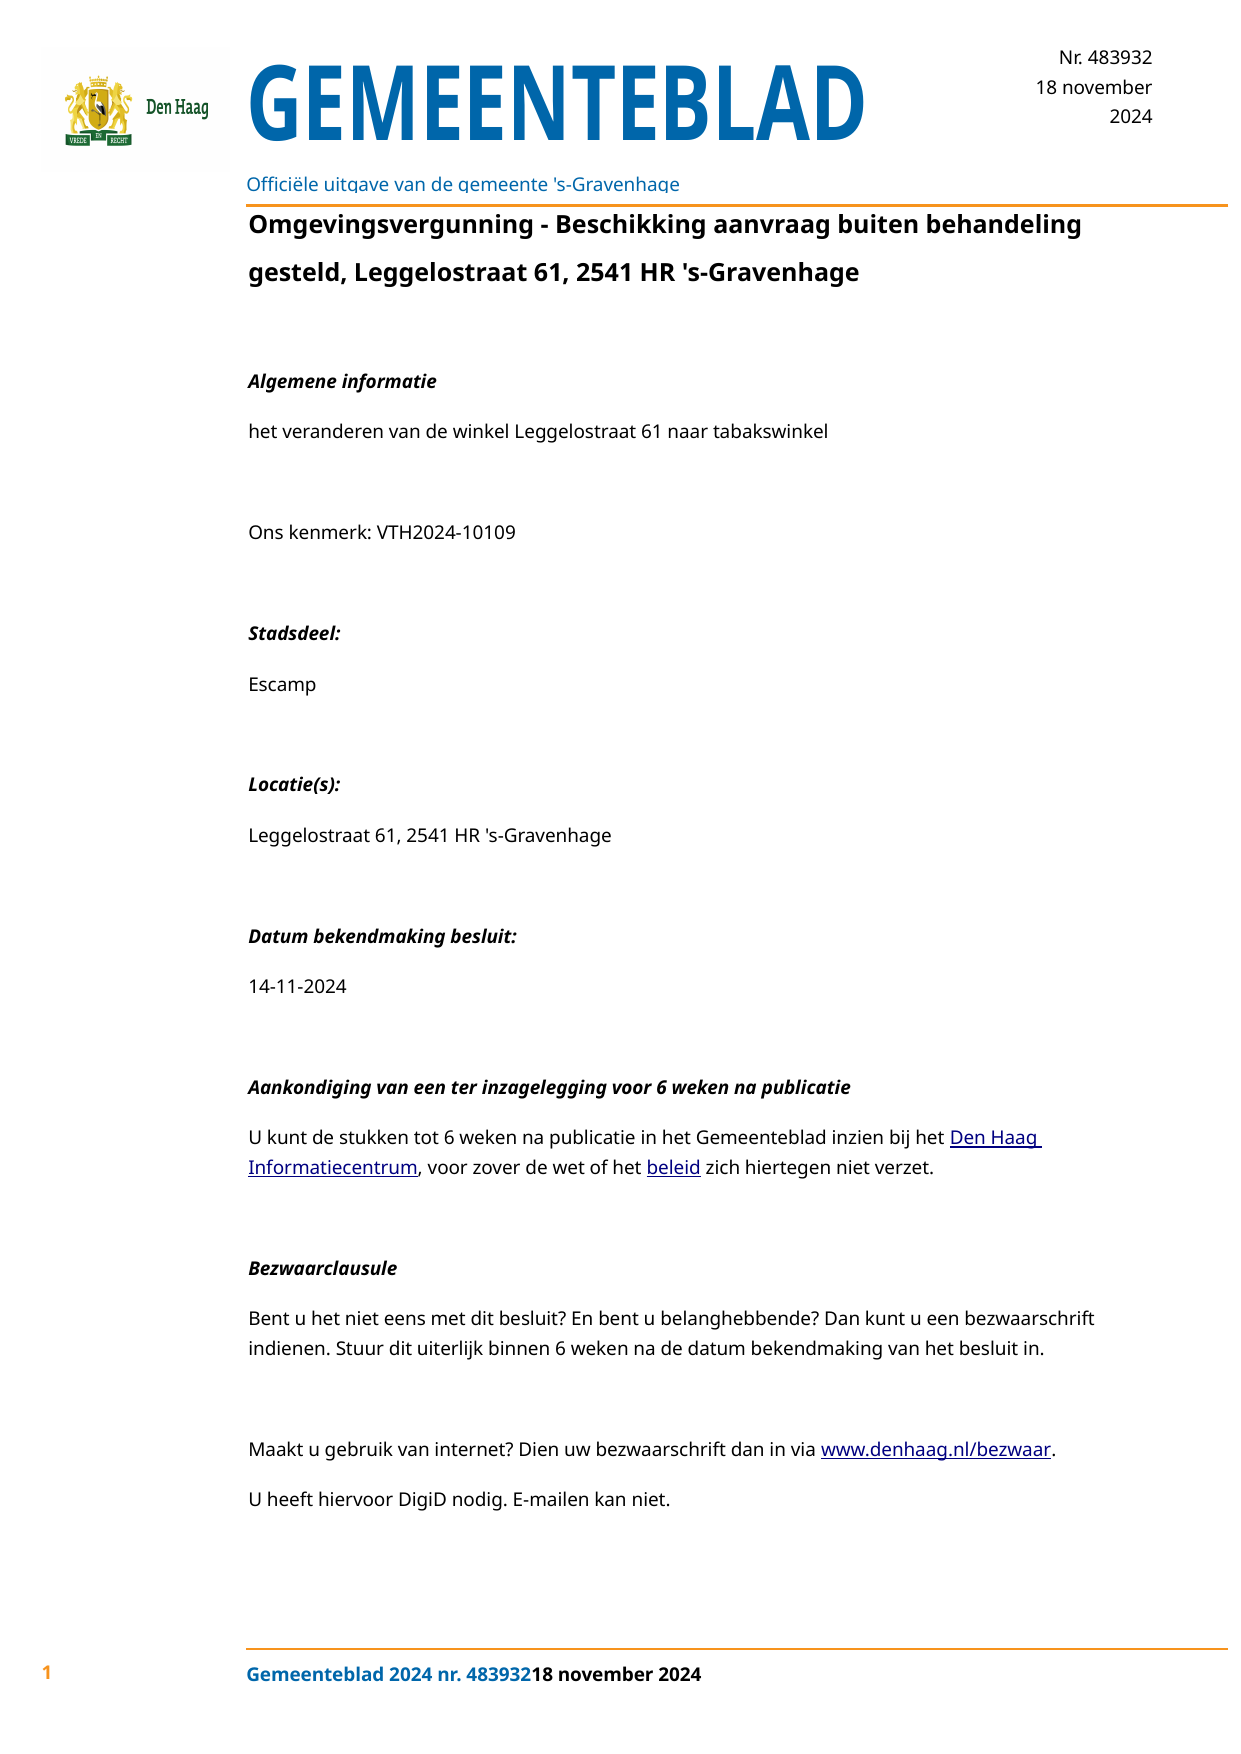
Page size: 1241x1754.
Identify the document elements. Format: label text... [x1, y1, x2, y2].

text U heeft hiervoor DigiD nodig. E-mailen kan niet. [248, 1486, 1152, 1512]
text Datum bekendmaking besluit: [248, 923, 1152, 949]
text Locatie(s): [248, 772, 1152, 797]
text Ons kenmerk: VTH2024-10109 [248, 519, 1152, 545]
text Maakt u gebruik van internet? Dien uw bezwaarschrift dan in via www.denhaag.nl/bezwaar. [248, 1436, 1152, 1462]
picture [41, 47, 231, 172]
text Escamp [248, 671, 1152, 697]
text Omgevingsvergunning - Beschikking aanvraag buiten behandeling gesteld, Leggelostraat 61, 2541 HR 's-Gravenhage [248, 207, 1152, 288]
text 14-11-2024 [248, 973, 1152, 999]
text Bent u het niet eens met dit besluit? En bent u belanghebbende? Dan kunt u een bezwaarschrift indienen. Stuur dit uiterlijk binnen 6 weken na de datum bekendmaking van het besluit in. [248, 1305, 1152, 1361]
text Leggelostraat 61, 2541 HR 's-Gravenhage [248, 822, 1152, 848]
text Aankondiging van een ter inzagelegging voor 6 weken na publicatie [248, 1074, 1152, 1100]
text het veranderen van de winkel Leggelostraat 61 naar tabakswinkel [248, 419, 1152, 444]
text Stadsdeel: [248, 620, 1152, 646]
text Algemene informatie [248, 368, 1152, 394]
text U kunt de stukken tot 6 weken na publicatie in het Gemeenteblad inzien bij het Den Haag Informatiecentrum, voor zover de wet of het beleid zich hiertegen niet verzet. [248, 1124, 1152, 1180]
text Bezwaarclausule [248, 1255, 1152, 1281]
